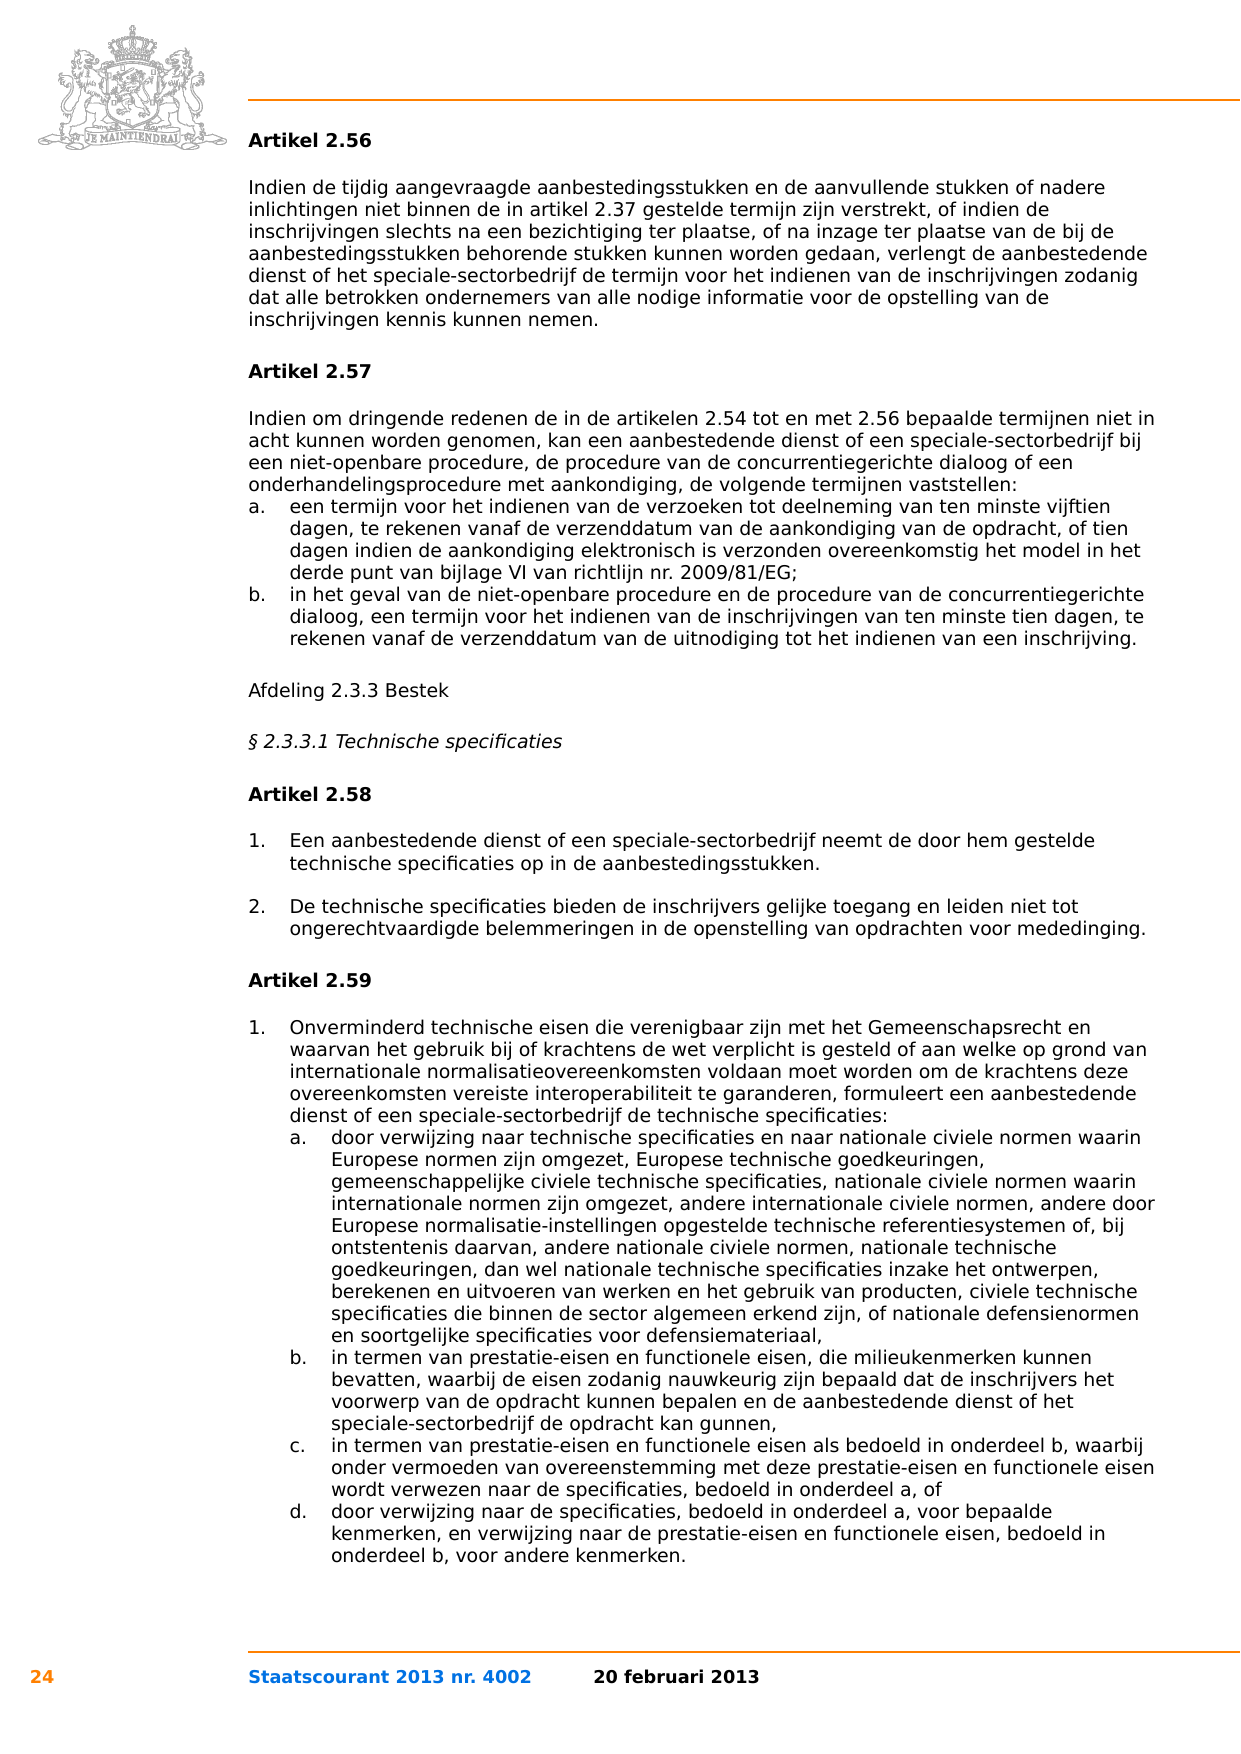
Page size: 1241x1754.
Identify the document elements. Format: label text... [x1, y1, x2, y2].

text b. in het geval van de niet-openbare procedure en de procedure van de concurrentiegerichte dialoog, een termijn voor het indienen van de inschrijvingen van ten minste tien dagen, te rekenen vanaf de verzenddatum van de uitnodiging tot het indienen van een inschrijving. [248, 583, 1163, 649]
subtitle Artikel 2.58 [248, 783, 1163, 805]
subtitle Artikel 2.57 [248, 361, 1163, 383]
subtitle Afdeling 2.3.3 Bestek [248, 679, 1163, 701]
text 2. De technische specificaties bieden de inschrijvers gelijke toegang en leiden niet tot ongerechtvaardigde belemmeringen in de openstelling van opdrachten voor mededinging. [248, 896, 1163, 940]
picture [38, 25, 227, 150]
text d. door verwijzing naar de specificaties, bedoeld in onderdeel a, voor bepaalde kenmerken, en verwijzing naar de prestatie-eisen en functionele eisen, bedoeld in onderdeel b, voor andere kenmerken. [289, 1501, 1163, 1567]
text a. een termijn voor het indienen van de verzoeken tot deelneming van ten minste vijftien dagen, te rekenen vanaf de verzenddatum van de aankondiging van de opdracht, of tien dagen indien de aankondiging elektronisch is verzonden overeenkomstig het model in het derde punt van bijlage VI van richtlijn nr. 2009/81/EG; [248, 496, 1163, 583]
subtitle Artikel 2.56 [248, 130, 1163, 152]
text Indien de tijdig aangevraagde aanbestedingsstukken en de aanvullende stukken of nadere inlichtingen niet binnen de in artikel 2.37 gestelde termijn zijn verstrekt, of indien de inschrijvingen slechts na een bezichtiging ter plaatse, of na inzage ter plaatse van de bij de aanbestedingsstukken behorende stukken kunnen worden gedaan, verlengt de aanbestedende dienst of het speciale-sectorbedrijf de termijn voor het indienen van de inschrijvingen zodanig dat alle betrokken ondernemers van alle nodige informatie voor de opstelling van de inschrijvingen kennis kunnen nemen. [248, 177, 1163, 331]
text a. door verwijzing naar technische specificaties en naar nationale civiele normen waarin Europese normen zijn omgezet, Europese technische goedkeuringen, gemeenschappelijke civiele technische specificaties, nationale civiele normen waarin internationale normen zijn omgezet, andere internationale civiele normen, andere door Europese normalisatie-instellingen opgestelde technische referentiesystemen of, bij ontstentenis daarvan, andere nationale civiele normen, nationale technische goedkeuringen, dan wel nationale technische specificaties inzake het ontwerpen, berekenen en uitvoeren van werken en het gebruik van producten, civiele technische specificaties die binnen de sector algemeen erkend zijn, of nationale defensienormen en soortgelijke specificaties voor defensiemateriaal, [289, 1127, 1163, 1347]
subtitle § 2.3.3.1 Technische specificaties [248, 731, 1163, 753]
text 1. Een aanbestedende dienst of een speciale-sectorbedrijf neemt de door hem gestelde technische specificaties op in de aanbestedingsstukken. [248, 830, 1163, 874]
text Indien om dringende redenen de in de artikelen 2.54 tot en met 2.56 bepaalde termijnen niet in acht kunnen worden genomen, kan een aanbestedende dienst of een speciale-sectorbedrijf bij een niet-openbare procedure, de procedure van de concurrentiegerichte dialoog of een onderhandelingsprocedure met aankondiging, de volgende termijnen vaststellen: [248, 408, 1163, 496]
text b. in termen van prestatie-eisen en functionele eisen, die milieukenmerken kunnen bevatten, waarbij de eisen zodanig nauwkeurig zijn bepaald dat de inschrijvers het voorwerp van de opdracht kunnen bepalen en de aanbestedende dienst of het speciale-sectorbedrijf de opdracht kan gunnen, [289, 1347, 1163, 1435]
subtitle Artikel 2.59 [248, 970, 1163, 992]
text c. in termen van prestatie-eisen en functionele eisen als bedoeld in onderdeel b, waarbij onder vermoeden van overeenstemming met deze prestatie-eisen en functionele eisen wordt verwezen naar de specificaties, bedoeld in onderdeel a, of [289, 1435, 1163, 1501]
text 1. Onverminderd technische eisen die verenigbaar zijn met het Gemeenschapsrecht en waarvan het gebruik bij of krachtens de wet verplicht is gesteld of aan welke op grond van internationale normalisatieovereenkomsten voldaan moet worden om de krachtens deze overeenkomsten vereiste interoperabiliteit te garanderen, formuleert een aanbestedende dienst of een speciale-sectorbedrijf de technische specificaties: [248, 1017, 1163, 1127]
